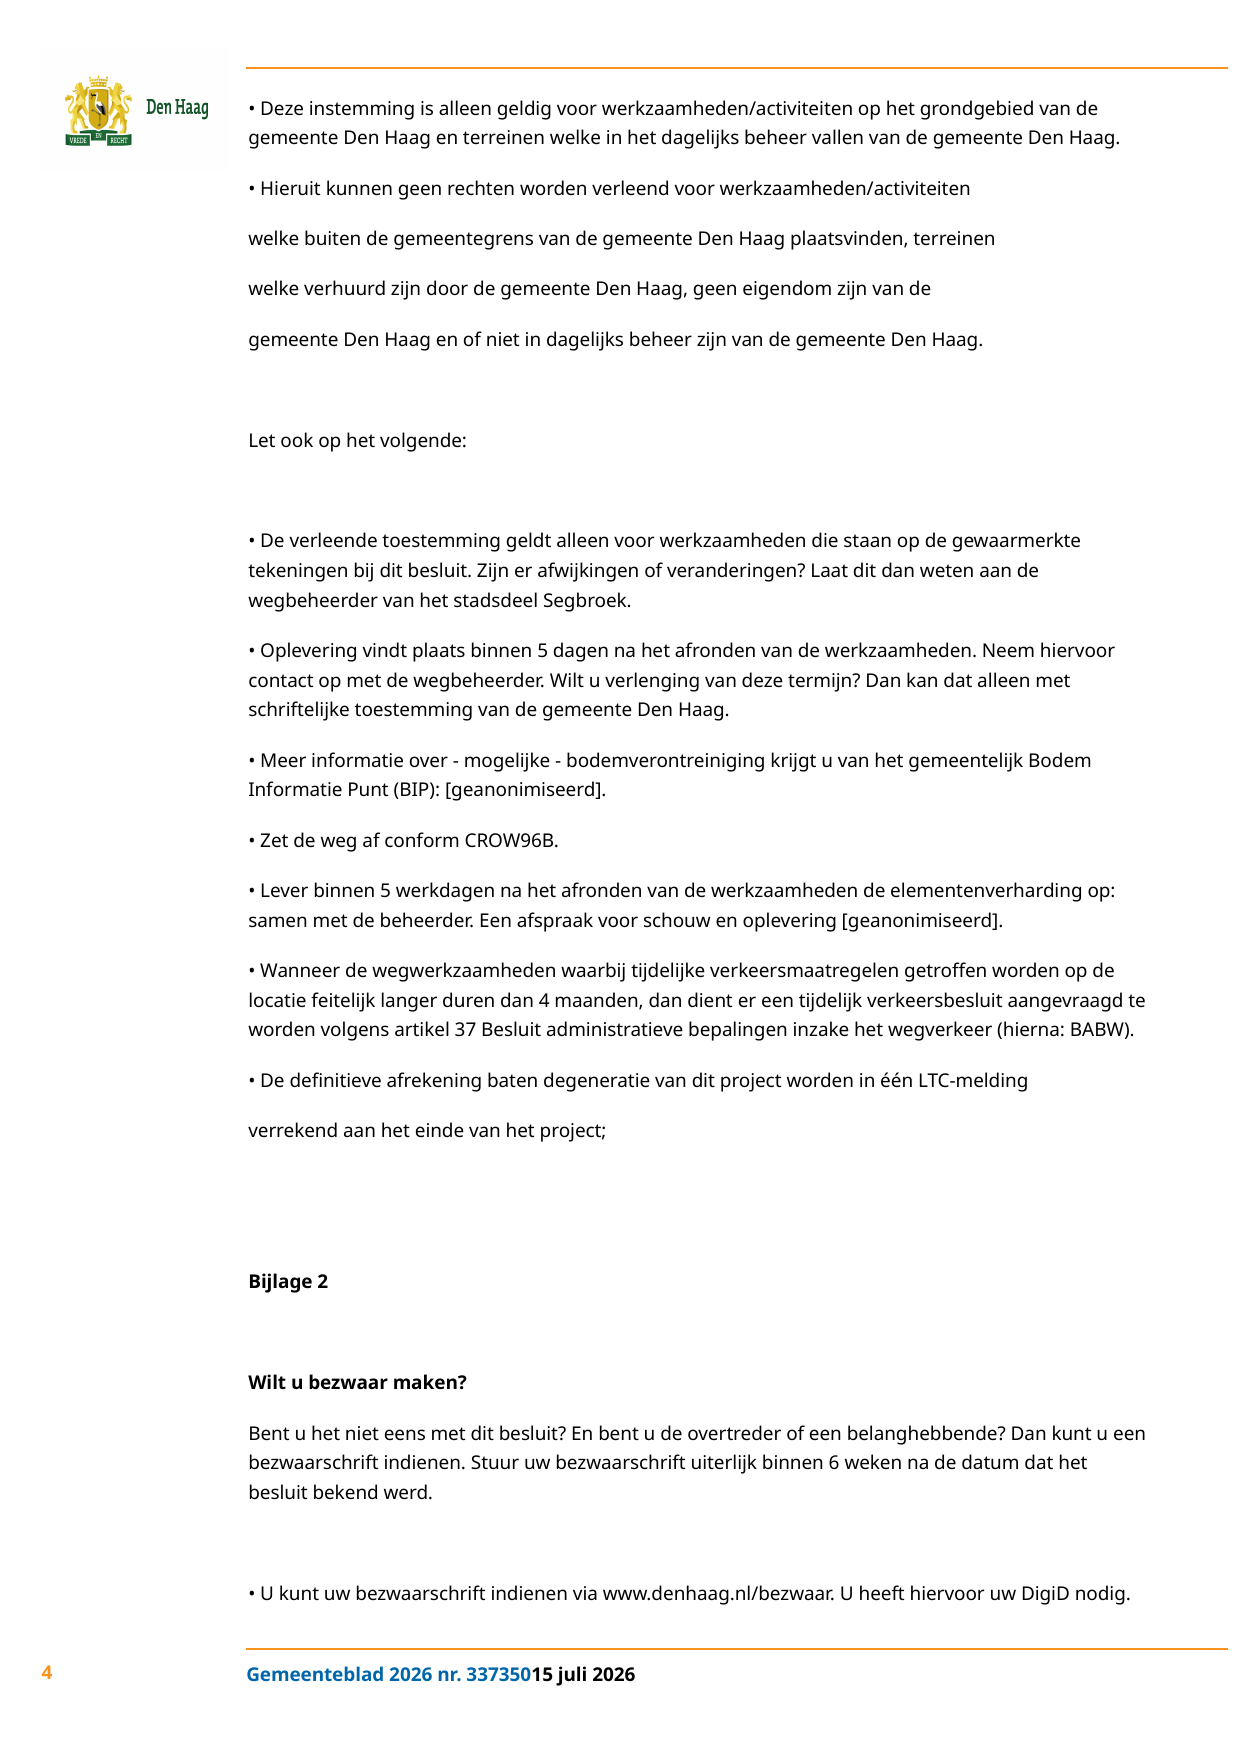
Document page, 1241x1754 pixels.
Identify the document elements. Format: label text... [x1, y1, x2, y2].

text welke verhuurd zijn door de gemeente Den Haag, geen eigendom zijn van de [248, 276, 1152, 301]
text Bent u het niet eens met dit besluit? En bent u de overtreder of een belanghebbende? Dan kunt u een bezwaarschrift indienen. Stuur uw bezwaarschrift uiterlijk binnen 6 weken na de datum dat het besluit bekend werd. [248, 1420, 1152, 1505]
text verrekend aan het einde van het project; [248, 1117, 1152, 1143]
text welke buiten de gemeentegrens van de gemeente Den Haag plaatsvinden, terreinen [248, 225, 1152, 251]
text • Deze instemming is alleen geldig voor werkzaamheden/activiteiten op het grondgebied van de gemeente Den Haag en terreinen welke in het dagelijks beheer vallen van de gemeente Den Haag. [248, 95, 1152, 150]
text • Oplevering vindt plaats binnen 5 dagen na het afronden van de werkzaamheden. Neem hiervoor contact op met de wegbeheerder. Wilt u verlenging van deze termijn? Dan kan dat alleen met schriftelijke toestemming van de gemeente Den Haag. [248, 637, 1152, 722]
text • De verleende toestemming geldt alleen voor werkzaamheden die staan op de gewaarmerkte tekeningen bij dit besluit. Zijn er afwijkingen of veranderingen? Laat dit dan weten aan de wegbeheerder van het stadsdeel Segbroek. [248, 528, 1152, 613]
text Wilt u bezwaar maken? [248, 1369, 1152, 1395]
text • Meer informatie over - mogelijke - bodemverontreiniging krijgt u van het gemeentelijk Bodem Informatie Punt (BIP): [geanonimiseerd]. [248, 747, 1152, 802]
text Let ook op het volgende: [248, 427, 1152, 453]
text • Hieruit kunnen geen rechten worden verleend voor werkzaamheden/activiteiten [248, 175, 1152, 201]
picture [41, 47, 231, 172]
text • Lever binnen 5 werkdagen na het afronden van de werkzaamheden de elementenverharding op: samen met de beheerder. Een afspraak voor schouw en oplevering [geanonimiseerd]. [248, 877, 1152, 933]
text • U kunt uw bezwaarschrift indienen via www.denhaag.nl/bezwaar. U heeft hiervoor uw DigiD nodig. [248, 1580, 1152, 1606]
text • Wanneer de wegwerkzaamheden waarbij tijdelijke verkeersmaatregelen getroffen worden op de locatie feitelijk langer duren dan 4 maanden, dan dient er een tijdelijk verkeersbesluit aangevraagd te worden volgens artikel 37 Besluit administratieve bepalingen inzake het wegverkeer (hierna: BABW). [248, 957, 1152, 1042]
text Bijlage 2 [248, 1268, 1152, 1294]
text gemeente Den Haag en of niet in dagelijks beheer zijn van de gemeente Den Haag. [248, 326, 1152, 352]
text • De definitieve afrekening baten degeneratie van dit project worden in één LTC-melding [248, 1067, 1152, 1093]
text • Zet de weg af conform CROW96B. [248, 827, 1152, 853]
